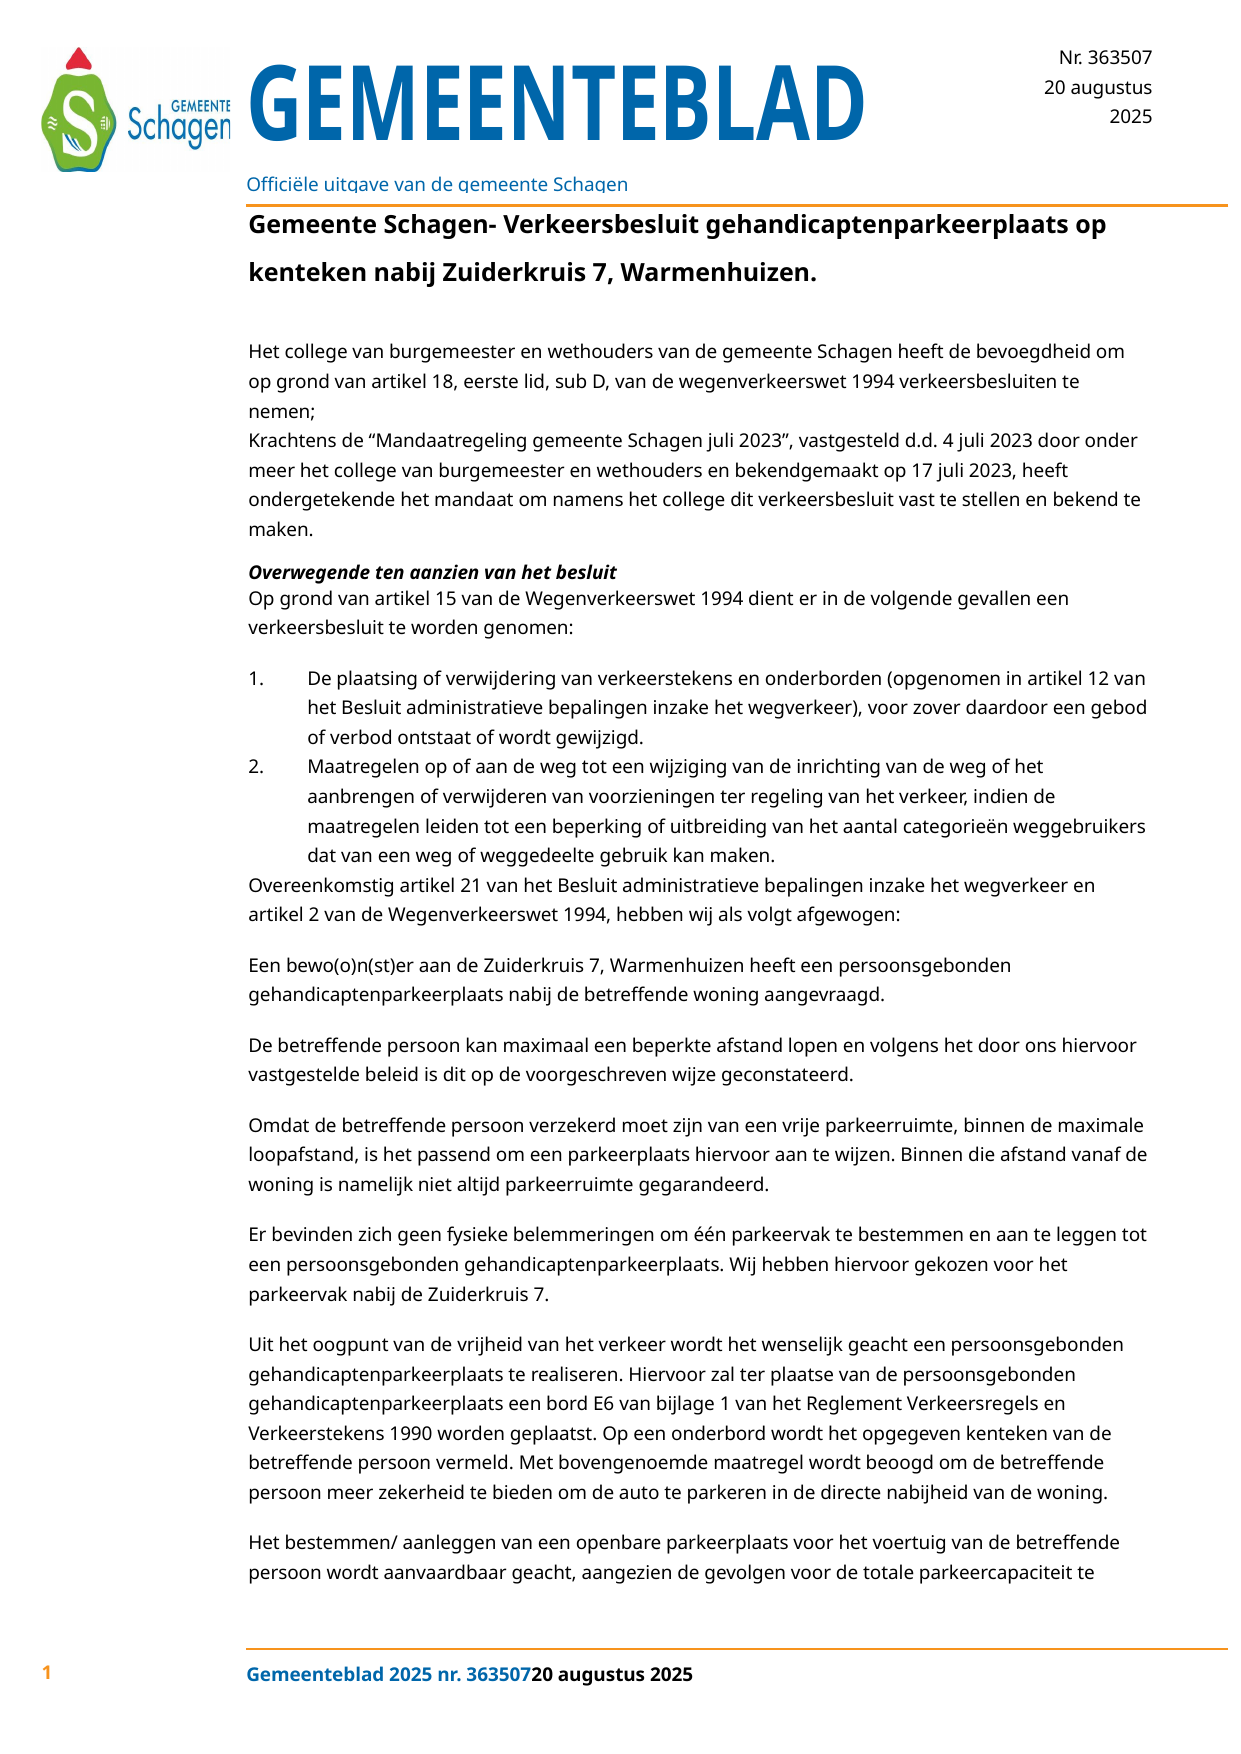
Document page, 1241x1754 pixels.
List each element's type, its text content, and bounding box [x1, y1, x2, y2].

text Overeenkomstig artikel 21 van het Besluit administratieve bepalingen inzake het wegverkeer en artikel 2 van de Wegenverkeerswet 1994, hebben wij als volgt afgewogen: [248, 872, 1152, 927]
text Krachtens de “Mandaatregeling gemeente Schagen juli 2023”, vastgesteld d.d. 4 juli 2023 door onder meer het college van burgemeester en wethouders en bekendgemaakt op 17 juli 2023, heeft ondergetekende het mandaat om namens het college dit verkeersbesluit vast te stellen en bekend te maken. [248, 427, 1152, 542]
text Het college van burgemeester en wethouders van de gemeente Schagen heeft de bevoegdheid om op grond van artikel 18, eerste lid, sub D, van de wegenverkeerswet 1994 verkeersbesluiten te nemen; [248, 339, 1152, 423]
text Het bestemmen/ aanleggen van een openbare parkeerplaats voor het voertuig van de betreffende persoon wordt aanvaardbaar geacht, aangezien de gevolgen voor de totale parkeercapaciteit te [248, 1529, 1152, 1585]
text Uit het oogpunt van de vrijheid van het verkeer wordt het wenselijk geacht een persoonsgebonden gehandicaptenparkeerplaats te realiseren. Hiervoor zal ter plaatse van de persoonsgebonden gehandicaptenparkeerplaats een bord E6 van bijlage 1 van het Reglement Verkeersregels en Verkeerstekens 1990 worden geplaatst. Op een onderbord wordt het opgegeven kenteken van de betreffende persoon vermeld. Met bovengenoemde maatregel wordt beoogd om de betreffende persoon meer zekerheid te bieden om de auto te parkeren in de directe nabijheid van de woning. [248, 1331, 1152, 1505]
text De betreffende persoon kan maximaal een beperkte afstand lopen en volgens het door ons hiervoor vastgestelde beleid is dit op de voorgeschreven wijze geconstateerd. [248, 1032, 1152, 1087]
text Een bewo(o)n(st)er aan de Zuiderkruis 7, Warmenhuizen heeft een persoonsgebonden gehandicaptenparkeerplaats nabij de betreffende woning aangevraagd. [248, 952, 1152, 1007]
text Overwegende ten aanzien van het besluit [248, 559, 1152, 585]
text Gemeente Schagen- Verkeersbesluit gehandicaptenparkeerplaats op kenteken nabij Zuiderkruis 7, Warmenhuizen. [248, 207, 1152, 288]
text Omdat de betreffende persoon verzekerd moet zijn van een vrije parkeerruimte, binnen de maximale loopafstand, is het passend om een parkeerplaats hiervoor aan te wijzen. Binnen die afstand vanaf de woning is namelijk niet altijd parkeerruimte gegarandeerd. [248, 1112, 1152, 1197]
text Er bevinden zich geen fysieke belemmeringen om één parkeervak te bestemmen en aan te leggen tot een persoonsgebonden gehandicaptenparkeerplaats. Wij hebben hiervoor gekozen voor het parkeervak nabij de Zuiderkruis 7. [248, 1222, 1152, 1307]
list Maatregelen op of aan de weg tot een wijziging van de inrichting van de weg of het aanbrengen of verwijderen van voorzieningen ter regeling van het verkeer, indien de maatregelen leiden tot een beperking of uitbreiding van het aantal categorieën weggebruikers dat van een weg of weggedeelte gebruik kan maken. [248, 754, 1152, 868]
picture [41, 47, 231, 172]
text Op grond van artikel 15 van de Wegenverkeerswet 1994 dient er in de volgende gevallen een verkeersbesluit te worden genomen: [248, 585, 1152, 640]
list De plaatsing of verwijdering van verkeerstekens en onderborden (opgenomen in artikel 12 van het Besluit administratieve bepalingen inzake het wegverkeer), voor zover daardoor een gebod of verbod ontstaat of wordt gewijzigd. [248, 665, 1152, 750]
